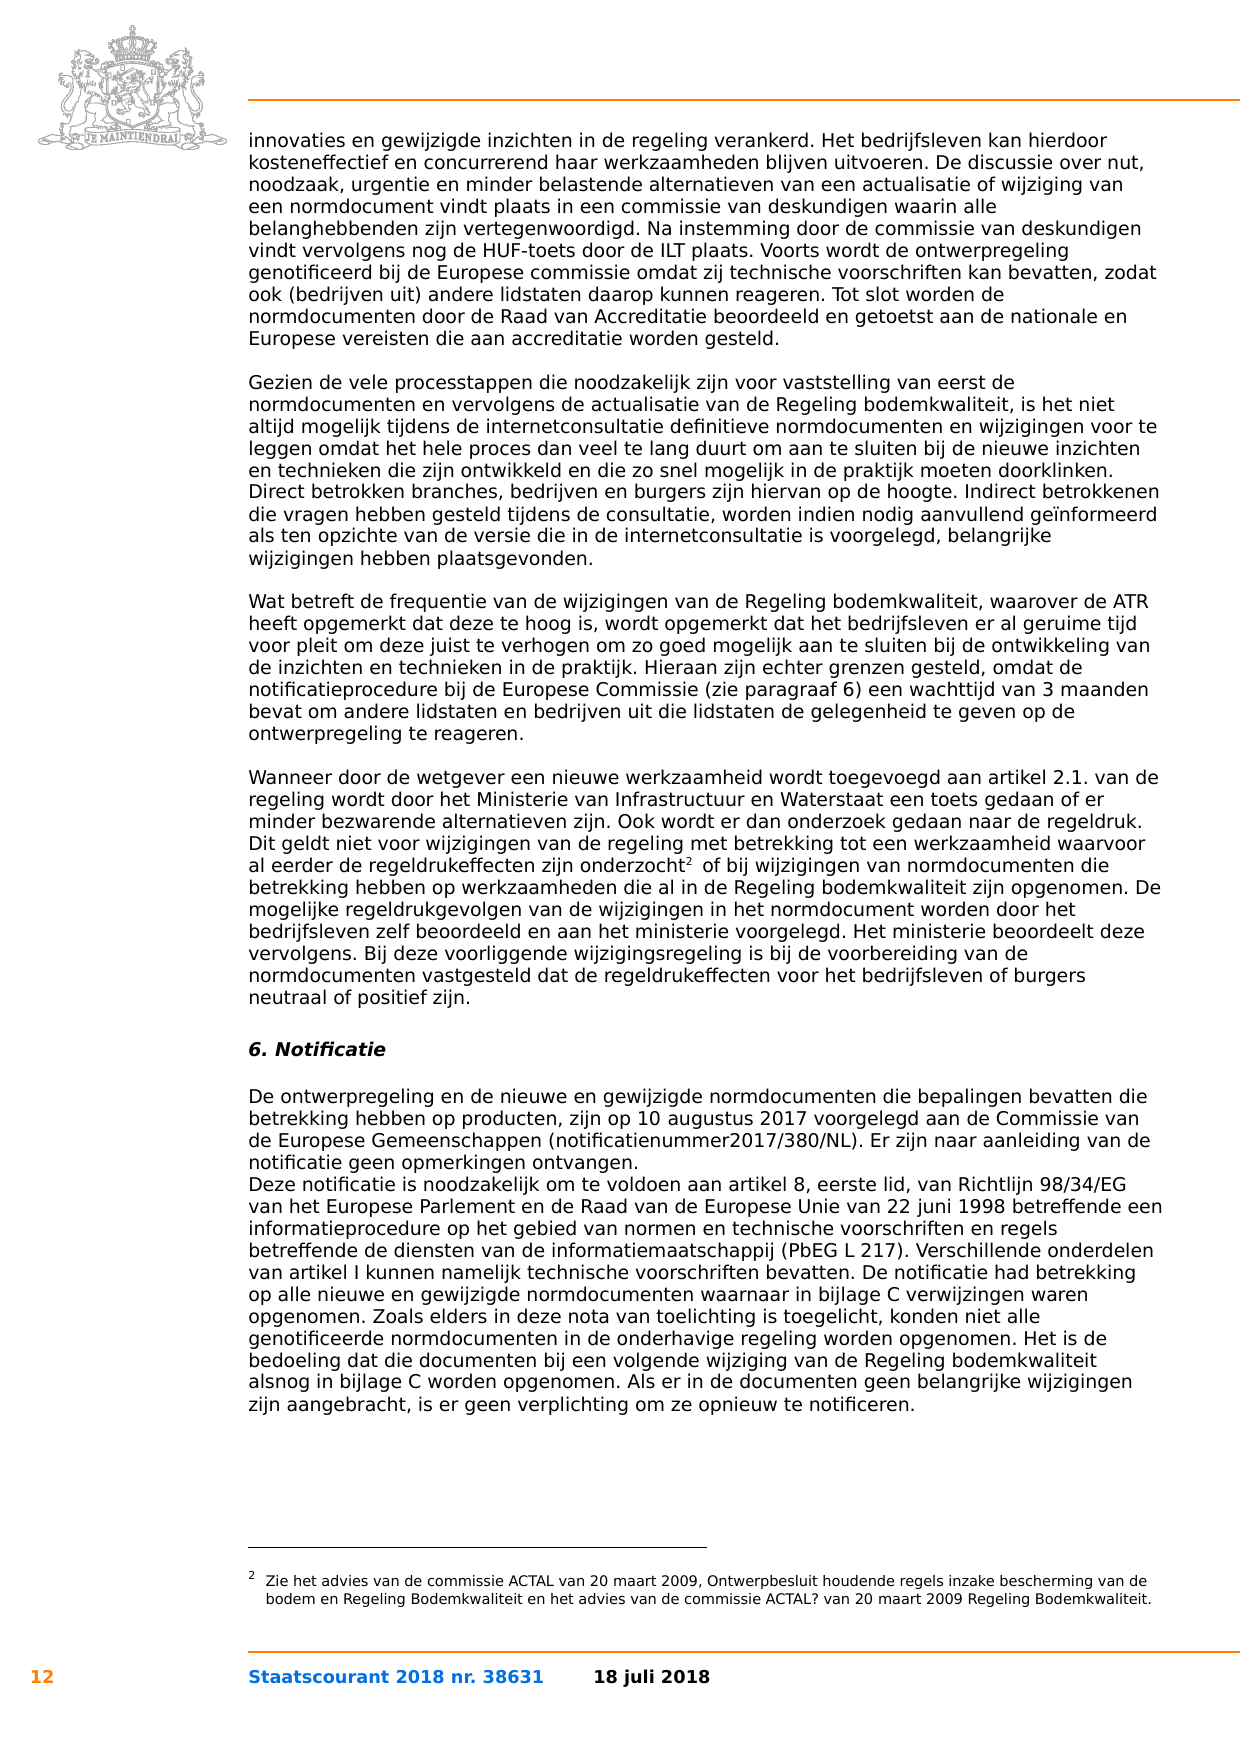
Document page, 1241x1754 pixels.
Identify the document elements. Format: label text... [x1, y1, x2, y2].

text Gezien de vele processtappen die noodzakelijk zijn voor vaststelling van eerst de normdocumenten en vervolgens de actualisatie van de Regeling bodemkwaliteit, is het niet altijd mogelijk tijdens de internetconsultatie definitieve normdocumenten en wijzigingen voor te leggen omdat het hele proces dan veel te lang duurt om aan te sluiten bij de nieuwe inzichten en technieken die zijn ontwikkeld en die zo snel mogelijk in de praktijk moeten doorklinken. Direct betrokken branches, bedrijven en burgers zijn hiervan op de hoogte. Indirect betrokkenen die vragen hebben gesteld tijdens de consultatie, worden indien nodig aanvullend geïnformeerd als ten opzichte van de versie die in de internetconsultatie is voorgelegd, belangrijke wijzigingen hebben plaatsgevonden. [248, 372, 1163, 569]
subtitle 6. Notificatie [248, 1039, 1163, 1061]
text innovaties en gewijzigde inzichten in de regeling verankerd. Het bedrijfsleven kan hierdoor kosteneffectief en concurrerend haar werkzaamheden blijven uitvoeren. De discussie over nut, noodzaak, urgentie en minder belastende alternatieven van een actualisatie of wijziging van een normdocument vindt plaats in een commissie van deskundigen waarin alle belanghebbenden zijn vertegenwoordigd. Na instemming door de commissie van deskundigen vindt vervolgens nog de HUF-toets door de ILT plaats. Voorts wordt de ontwerpregeling genotificeerd bij de Europese commissie omdat zij technische voorschriften kan bevatten, zodat ook (bedrijven uit) andere lidstaten daarop kunnen reageren. Tot slot worden de normdocumenten door de Raad van Accreditatie beoordeeld en getoetst aan de nationale en Europese vereisten die aan accreditatie worden gesteld. [248, 130, 1163, 350]
text De ontwerpregeling en de nieuwe en gewijzigde normdocumenten die bepalingen bevatten die betrekking hebben op producten, zijn op 10 augustus 2017 voorgelegd aan de Commissie van de Europese Gemeenschappen (notificatienummer2017/380/NL). Er zijn naar aanleiding van de notificatie geen opmerkingen ontvangen. [248, 1086, 1163, 1174]
text Zie het advies van de commissie ACTAL van 20 maart 2009, Ontwerpbesluit houdende regels inzake bescherming van de bodem en Regeling Bodemkwaliteit en het advies van de commissie ACTAL? van 20 maart 2009 Regeling Bodemkwaliteit. [248, 1569, 1163, 1608]
text Deze notificatie is noodzakelijk om te voldoen aan artikel 8, eerste lid, van Richtlijn 98/34/EG van het Europese Parlement en de Raad van de Europese Unie van 22 juni 1998 betreffende een informatieprocedure op het gebied van normen en technische voorschriften en regels betreffende de diensten van de informatiemaatschappij (PbEG L 217). Verschillende onderdelen van artikel I kunnen namelijk technische voorschriften bevatten. De notificatie had betrekking op alle nieuwe en gewijzigde normdocumenten waarnaar in bijlage C verwijzingen waren opgenomen. Zoals elders in deze nota van toelichting is toegelicht, konden niet alle genotificeerde normdocumenten in de onderhavige regeling worden opgenomen. Het is de bedoeling dat die documenten bij een volgende wijziging van de Regeling bodemkwaliteit alsnog in bijlage C worden opgenomen. Als er in de documenten geen belangrijke wijzigingen zijn aangebracht, is er geen verplichting om ze opnieuw te notificeren. [248, 1174, 1163, 1415]
text Wat betreft de frequentie van de wijzigingen van de Regeling bodemkwaliteit, waarover de ATR heeft opgemerkt dat deze te hoog is, wordt opgemerkt dat het bedrijfsleven er al geruime tijd voor pleit om deze juist te verhogen om zo goed mogelijk aan te sluiten bij de ontwikkeling van de inzichten en technieken in de praktijk. Hieraan zijn echter grenzen gesteld, omdat de notificatieprocedure bij de Europese Commissie (zie paragraaf 6) een wachttijd van 3 maanden bevat om andere lidstaten en bedrijven uit die lidstaten de gelegenheid te geven op de ontwerpregeling te reageren. [248, 591, 1163, 745]
picture [38, 25, 227, 150]
text Wanneer door de wetgever een nieuwe werkzaamheid wordt toegevoegd aan artikel 2.1. van de regeling wordt door het Ministerie van Infrastructuur en Waterstaat een toets gedaan of er minder bezwarende alternatieven zijn. Ook wordt er dan onderzoek gedaan naar de regeldruk. Dit geldt niet voor wijzigingen van de regeling met betrekking tot een werkzaamheid waarvoor al eerder de regeldrukeffecten zijn onderzocht of bij wijzigingen van normdocumenten die betrekking hebben op werkzaamheden die al in de Regeling bodemkwaliteit zijn opgenomen. De mogelijke regeldrukgevolgen van de wijzigingen in het normdocument worden door het bedrijfsleven zelf beoordeeld en aan het ministerie voorgelegd. Het ministerie beoordeelt deze vervolgens. Bij deze voorliggende wijzigingsregeling is bij de voorbereiding van de normdocumenten vastgesteld dat de regeldrukeffecten voor het bedrijfsleven of burgers neutraal of positief zijn. [248, 767, 1163, 1009]
